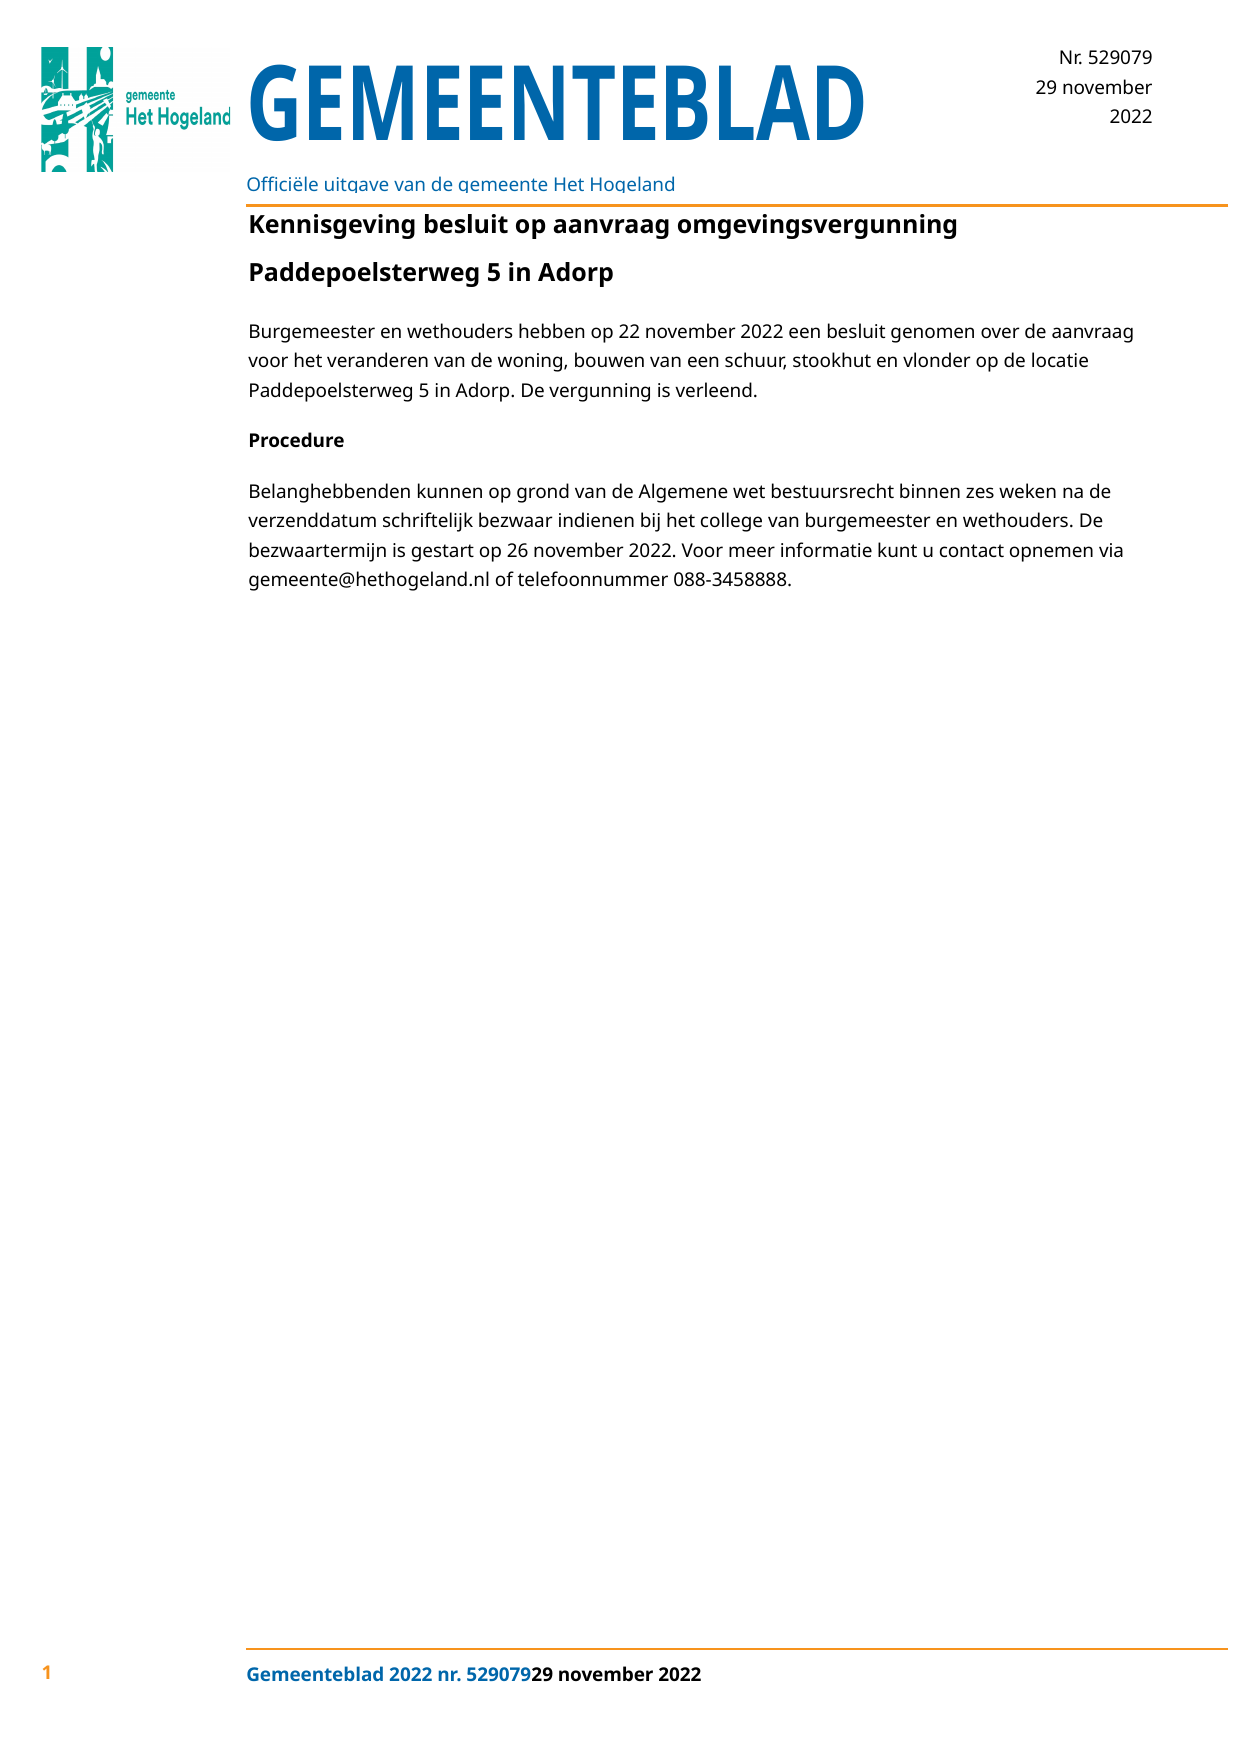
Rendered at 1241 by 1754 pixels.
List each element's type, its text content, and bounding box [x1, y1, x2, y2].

text Kennisgeving besluit op aanvraag omgevingsvergunning Paddepoelsterweg 5 in Adorp [248, 207, 1152, 288]
text Procedure [248, 427, 1152, 453]
text Belanghebbenden kunnen op grond van de Algemene wet bestuursrecht binnen zes weken na de verzenddatum schriftelijk bezwaar indienen bij het college van burgemeester en wethouders. De bezwaartermijn is gestart op 26 november 2022. Voor meer informatie kunt u contact opnemen via gemeente@hethogeland.nl of telefoonnummer 088-3458888. [248, 478, 1152, 592]
picture [41, 47, 231, 172]
text Burgemeester en wethouders hebben op 22 november 2022 een besluit genomen over de aanvraag voor het veranderen van de woning, bouwen van een schuur, stookhut en vlonder op de locatie Paddepoelsterweg 5 in Adorp. De vergunning is verleend. [248, 318, 1152, 403]
